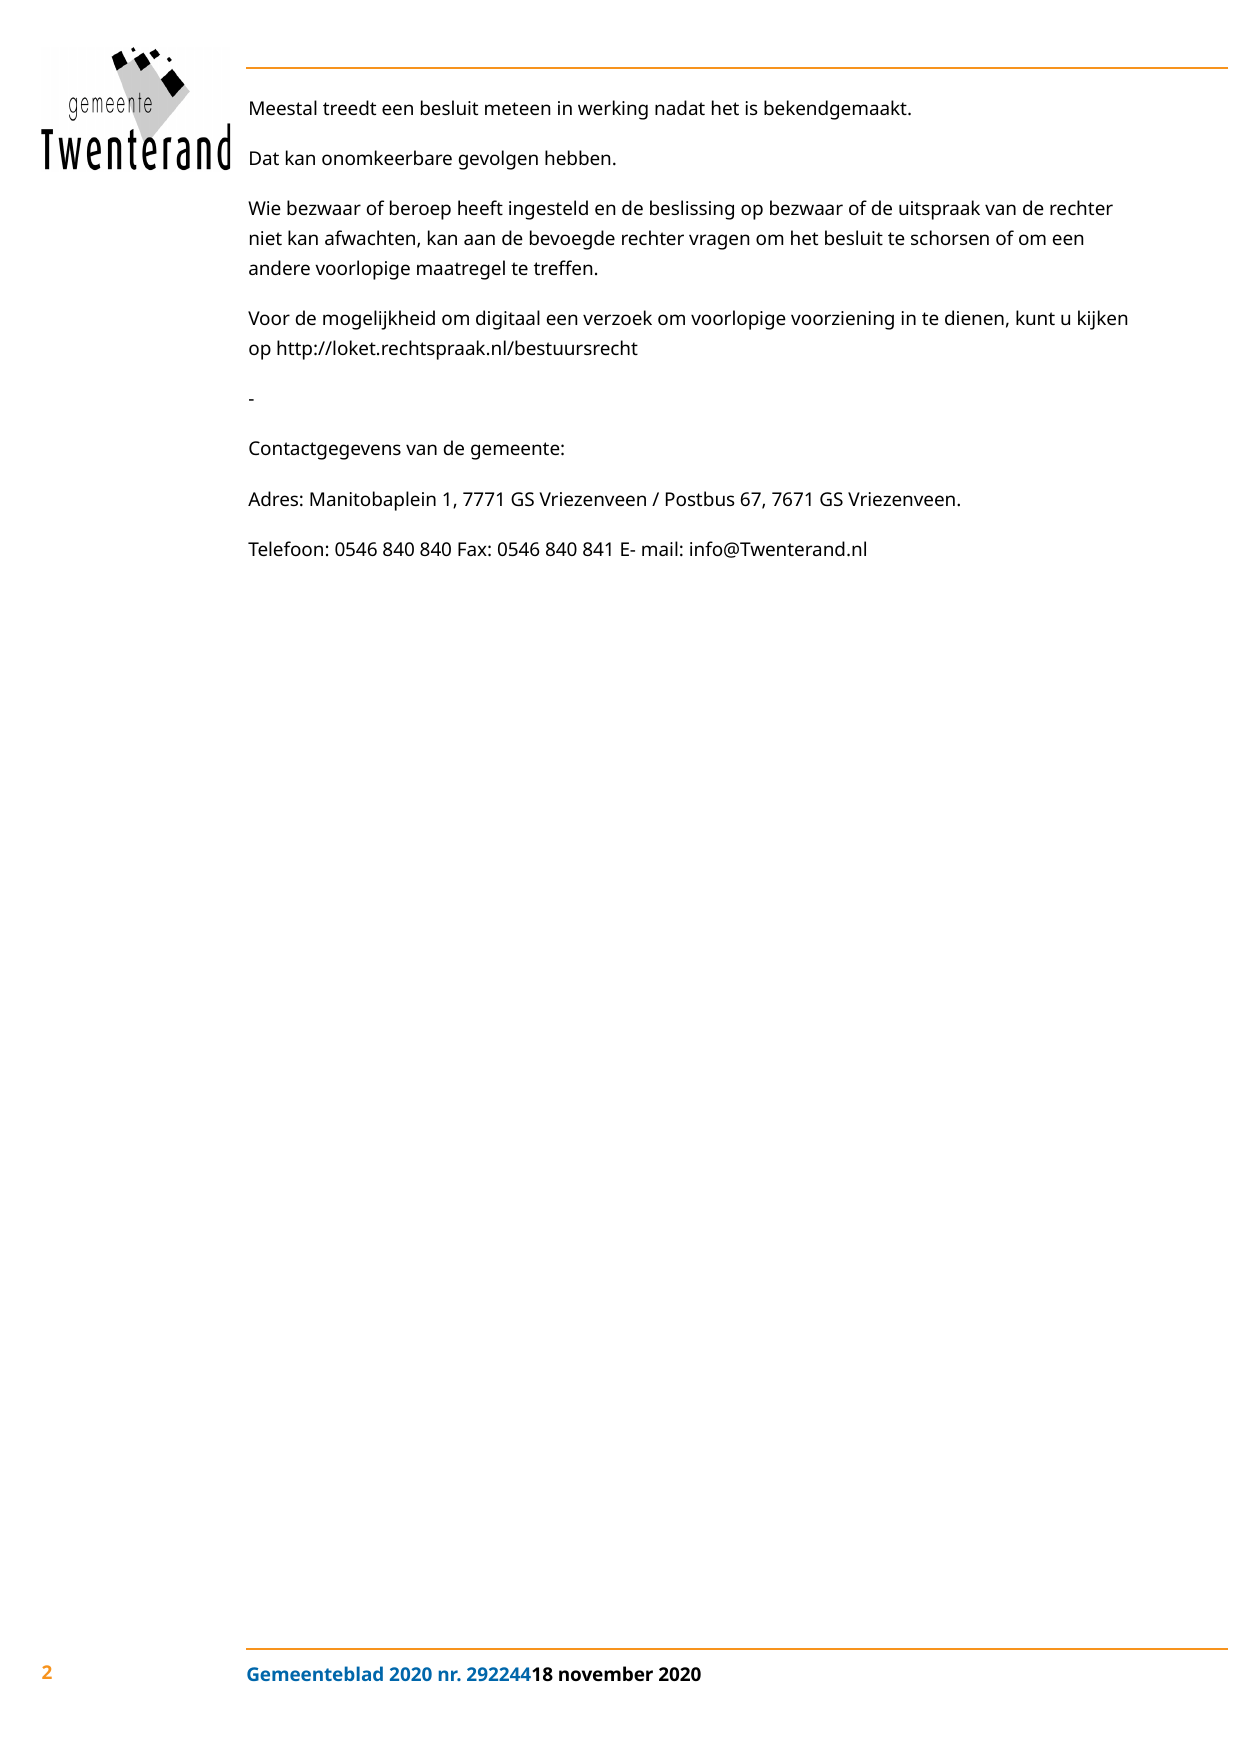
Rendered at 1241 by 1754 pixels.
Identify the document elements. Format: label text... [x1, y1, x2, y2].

text - [248, 385, 1152, 411]
text Meestal treedt een besluit meteen in werking nadat het is bekendgemaakt. [248, 95, 1152, 121]
text Wie bezwaar of beroep heeft ingesteld en de beslissing op bezwaar of de uitspraak van de rechter niet kan afwachten, kan aan de bevoegde rechter vragen om het besluit te schorsen of om een andere voorlopige maatregel te treffen. [248, 196, 1152, 281]
text Adres: Manitobaplein 1, 7771 GS Vriezenveen / Postbus 67, 7671 GS Vriezenveen. [248, 486, 1152, 512]
picture [41, 47, 231, 172]
text Contactgegevens van de gemeente: [248, 436, 1152, 461]
text Dat kan onomkeerbare gevolgen hebben. [248, 145, 1152, 171]
text Telefoon: 0546 840 840 Fax: 0546 840 841 E- mail: info@Twenterand.nl [248, 536, 1152, 562]
text Voor de mogelijkheid om digitaal een verzoek om voorlopige voorziening in te dienen, kunt u kijken op http://loket.rechtspraak.nl/bestuursrecht [248, 305, 1152, 361]
